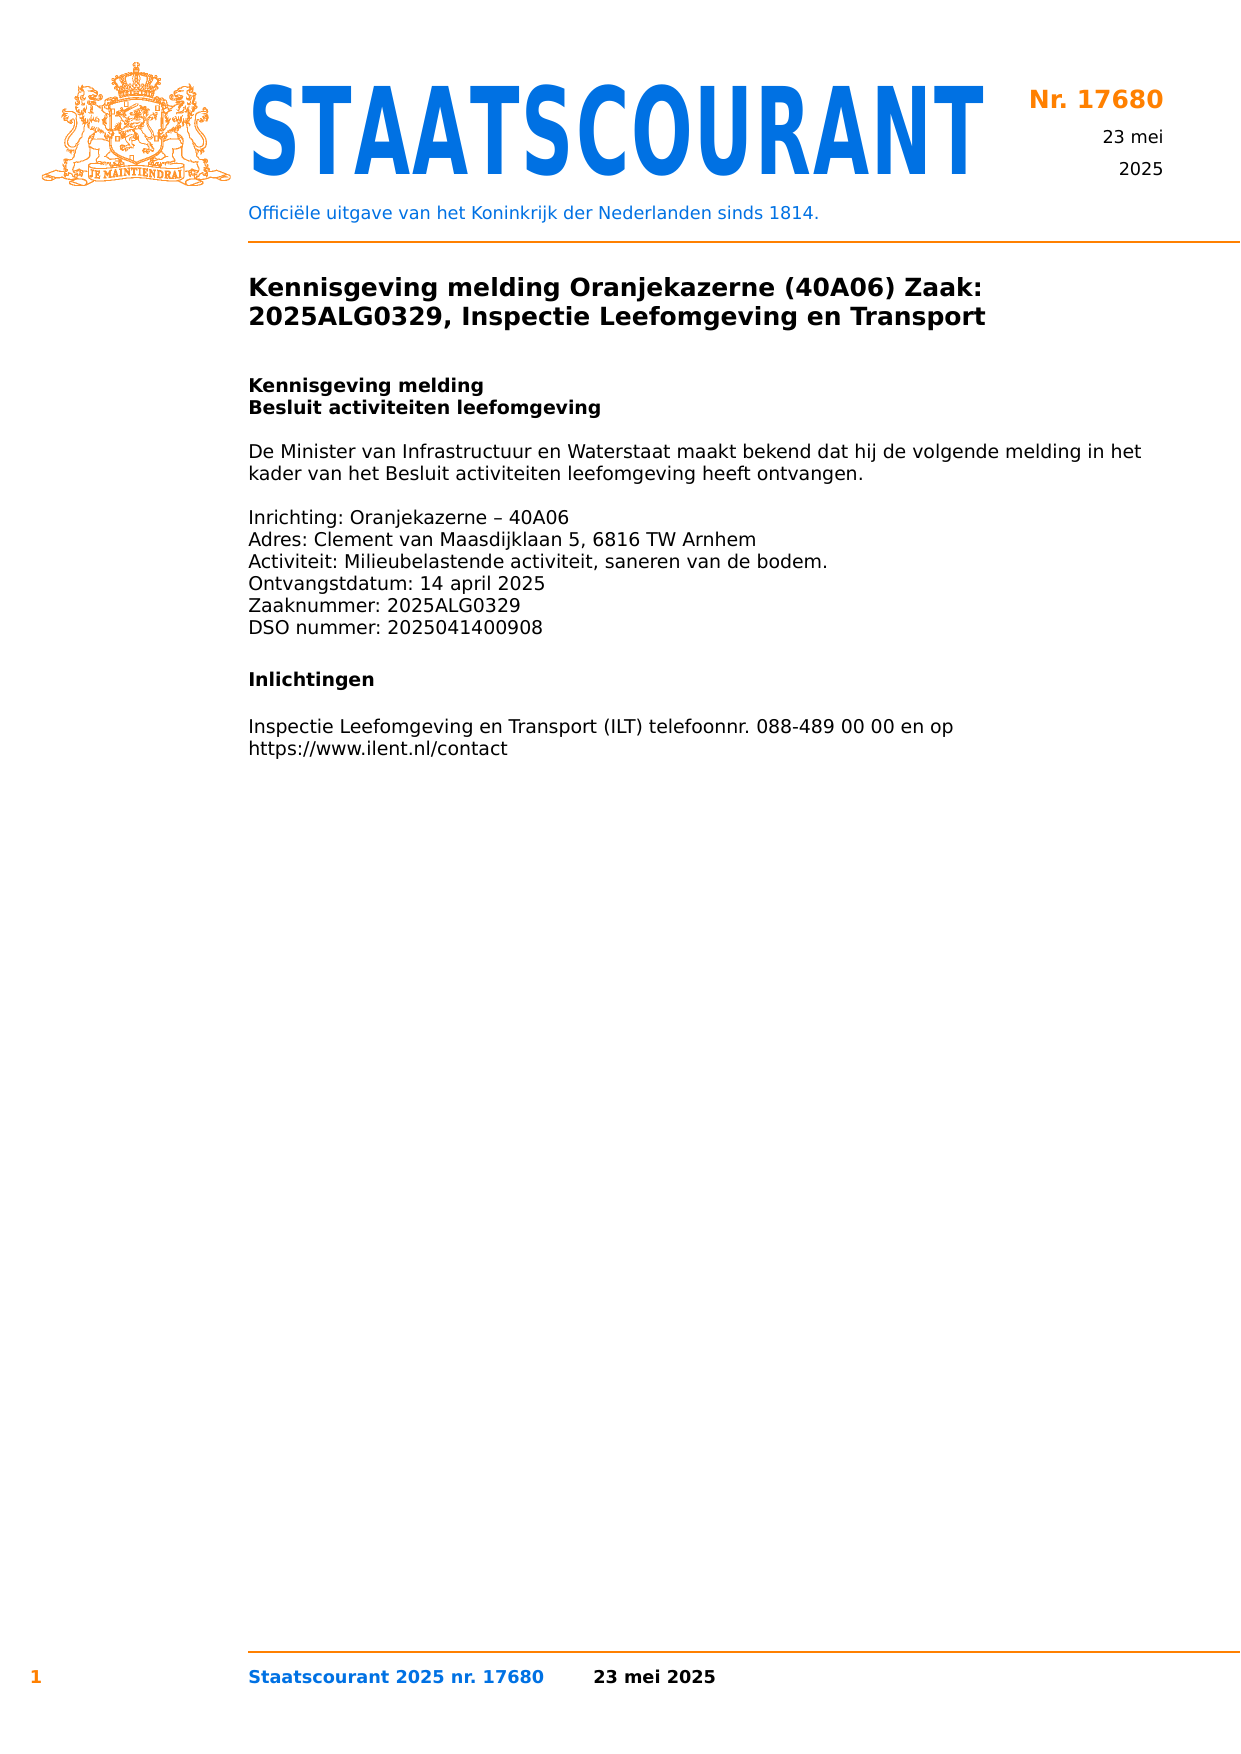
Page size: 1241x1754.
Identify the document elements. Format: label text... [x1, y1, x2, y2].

table_header Nr. 17680 [998, 62, 1240, 121]
table_cell 23 mei [998, 121, 1240, 153]
text De Minister van Infrastructuur en Waterstaat maakt bekend dat hij de volgende melding in het kader van het Besluit activiteiten leefomgeving heeft ontvangen. [248, 441, 1163, 485]
table_cell 2025 [998, 153, 1240, 203]
text DSO nummer: 2025041400908 [248, 617, 1163, 639]
text Ontvangstdatum: 14 april 2025 [248, 573, 1163, 595]
text Adres: Clement van Maasdijklaan 5, 6816 TW Arnhem [248, 529, 1163, 551]
table_header STAATSCOURANT [248, 62, 998, 203]
table_header [25, 62, 248, 241]
text Zaaknummer: 2025ALG0329 [248, 595, 1163, 617]
table_cell Officiële uitgave van het Koninkrijk der Nederlanden sinds 1814. [248, 203, 1240, 241]
text Activiteit: Milieubelastende activiteit, saneren van de bodem. [248, 551, 1163, 573]
subtitle Inlichtingen [248, 669, 1163, 691]
picture [41, 62, 231, 186]
text Inspectie Leefomgeving en Transport (ILT) telefoonnr. 088-489 00 00 en op https://www.ilent.nl/contact [248, 716, 1163, 759]
text Inrichting: Oranjekazerne – 40A06 [248, 507, 1163, 529]
subtitle Kennisgeving melding Oranjekazerne (40A06) Zaak: 2025ALG0329, Inspectie Leefomgeving en Transport [248, 273, 1163, 331]
text Besluit activiteiten leefomgeving [248, 397, 1163, 419]
text Kennisgeving melding [248, 375, 1163, 397]
